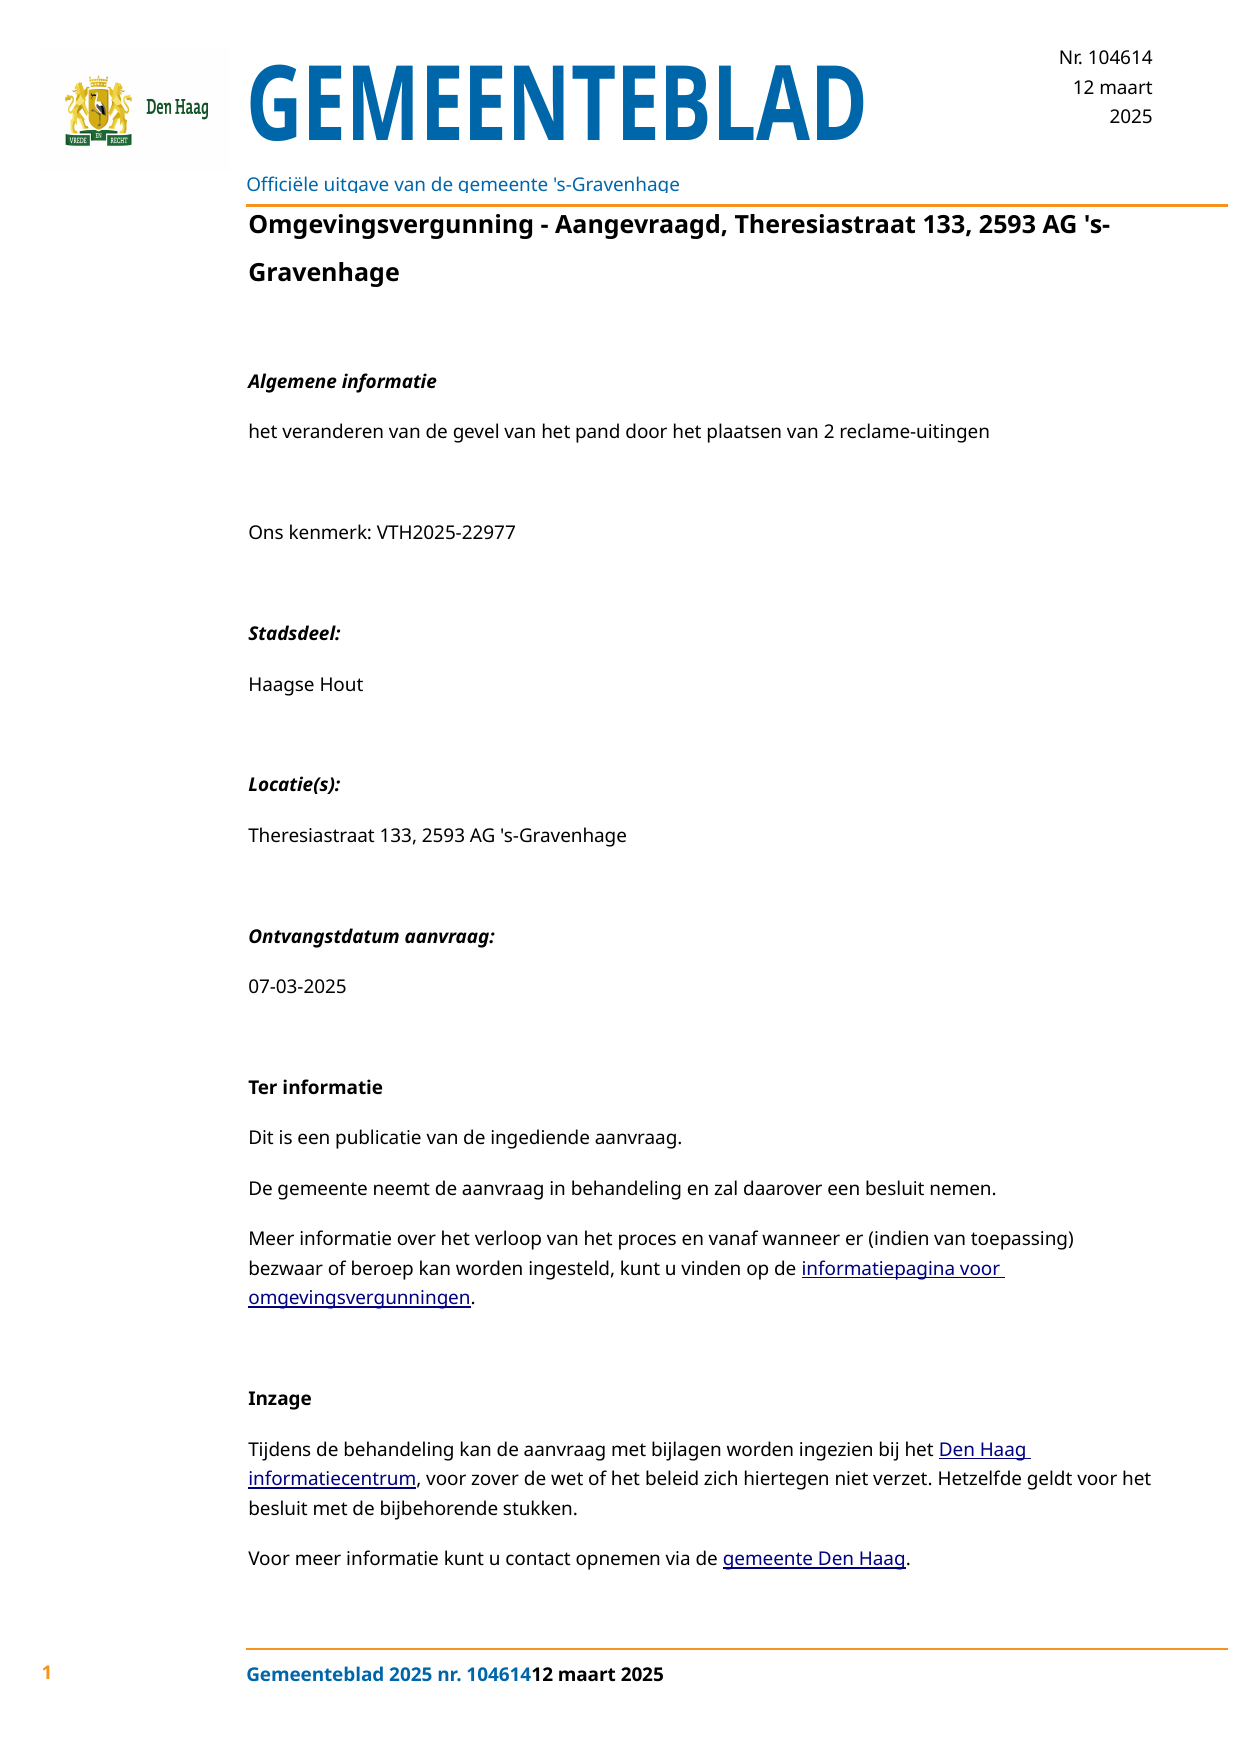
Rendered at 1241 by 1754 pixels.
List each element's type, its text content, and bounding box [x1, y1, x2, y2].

text Inzage [248, 1385, 1152, 1411]
text Stadsdeel: [248, 620, 1152, 646]
text Dit is een publicatie van de ingediende aanvraag. [248, 1124, 1152, 1150]
text Omgevingsvergunning - Aangevraagd, Theresiastraat 133, 2593 AG 's-Gravenhage [248, 207, 1152, 288]
text Haagse Hout [248, 671, 1152, 697]
text Ontvangstdatum aanvraag: [248, 923, 1152, 949]
text Tijdens de behandeling kan de aanvraag met bijlagen worden ingezien bij het Den Haag informatiecentrum, voor zover de wet of het beleid zich hiertegen niet verzet. Hetzelfde geldt voor het besluit met de bijbehorende stukken. [248, 1436, 1152, 1521]
text De gemeente neemt de aanvraag in behandeling en zal daarover een besluit nemen. [248, 1175, 1152, 1201]
text Ter informatie [248, 1074, 1152, 1100]
text het veranderen van de gevel van het pand door het plaatsen van 2 reclame-uitingen [248, 419, 1152, 444]
text Locatie(s): [248, 772, 1152, 797]
text Theresiastraat 133, 2593 AG 's-Gravenhage [248, 822, 1152, 848]
text Meer informatie over het verloop van het proces en vanaf wanneer er (indien van toepassing) bezwaar of beroep kan worden ingesteld, kunt u vinden op de informatiepagina voor omgevingsvergunningen. [248, 1225, 1152, 1310]
picture [41, 47, 231, 172]
text 07-03-2025 [248, 973, 1152, 999]
text Ons kenmerk: VTH2025-22977 [248, 519, 1152, 545]
text Voor meer informatie kunt u contact opnemen via de gemeente Den Haag. [248, 1545, 1152, 1571]
text Algemene informatie [248, 368, 1152, 394]
